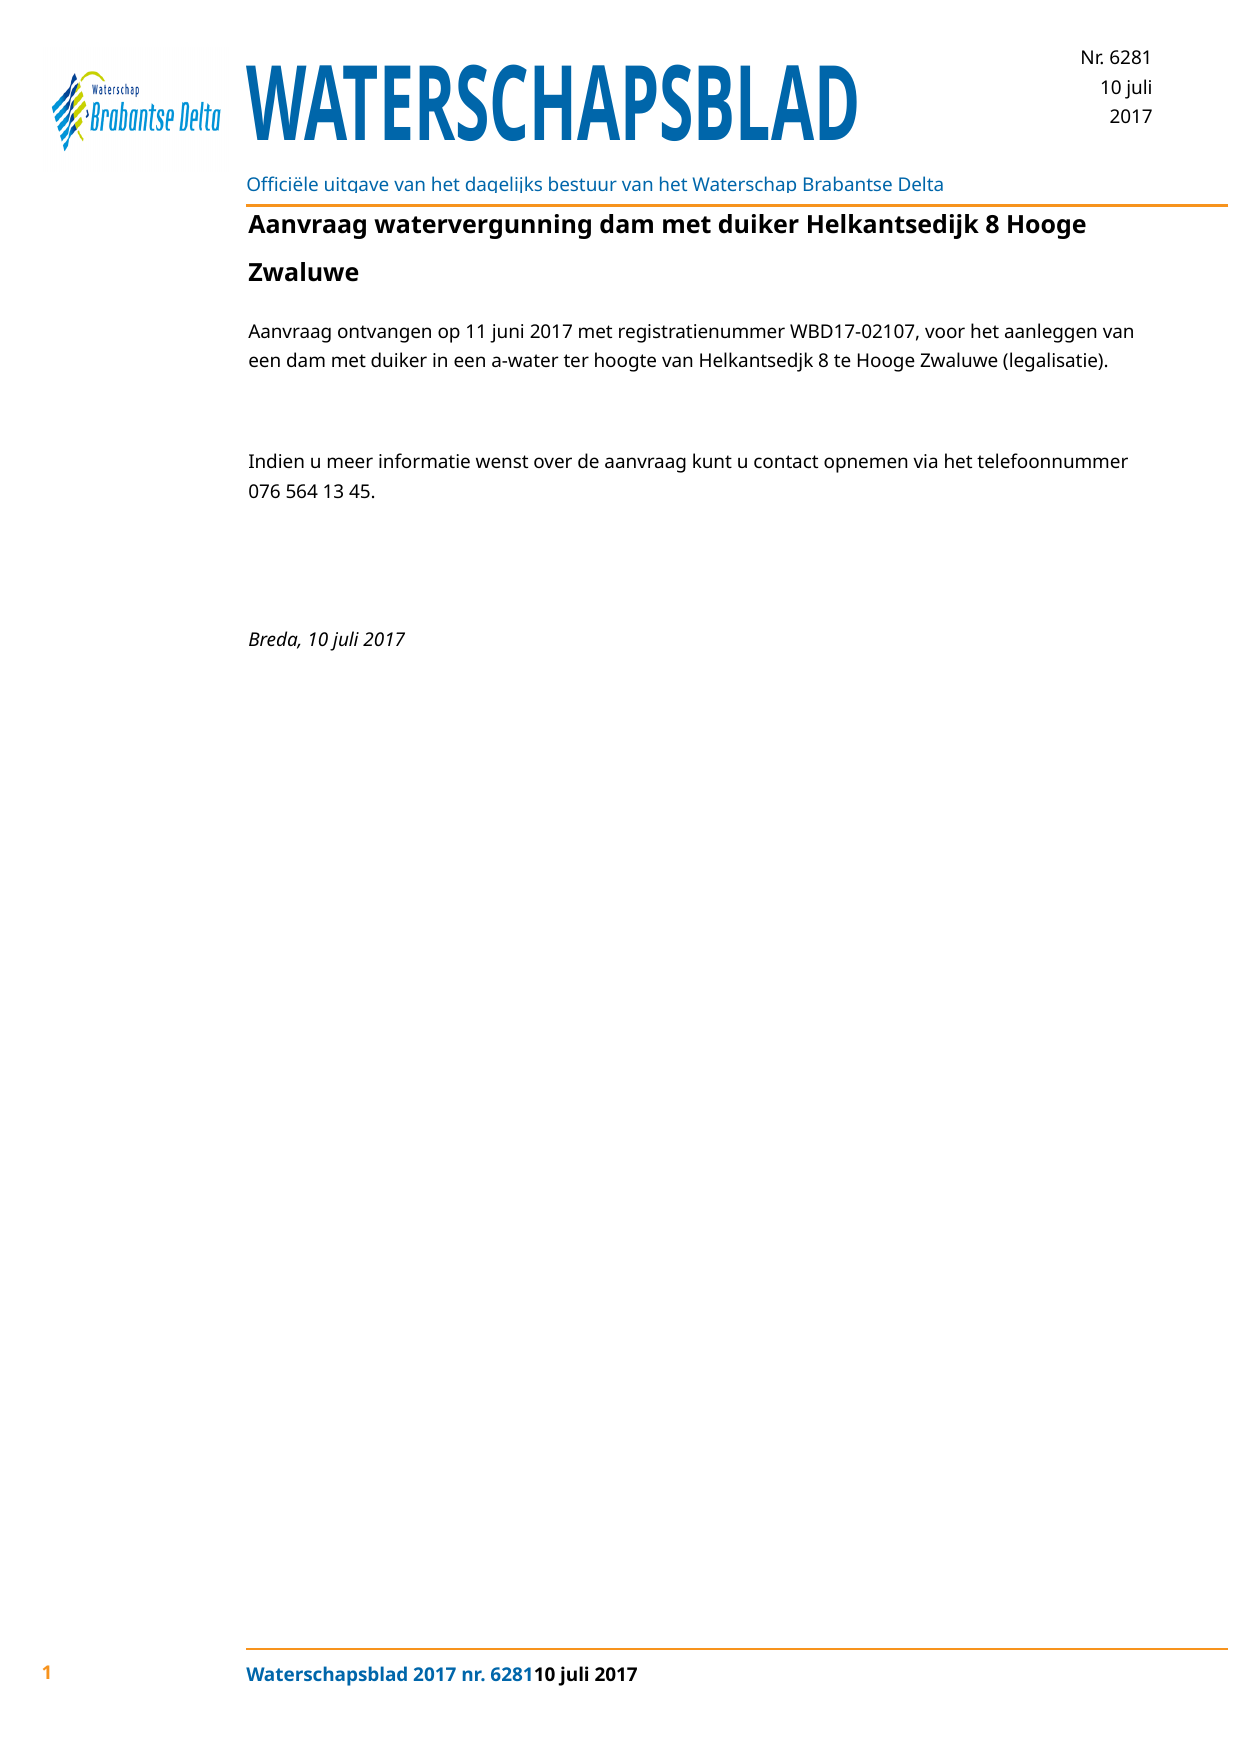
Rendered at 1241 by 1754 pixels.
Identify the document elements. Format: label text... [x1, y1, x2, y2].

text Breda, 10 juli 2017 [248, 627, 1152, 652]
text Aanvraag ontvangen op 11 juni 2017 met registratienummer WBD17-02107, voor het aanleggen van een dam met duiker in een a-water ter hoogte van Helkantsedjk 8 te Hooge Zwaluwe (legalisatie). [248, 318, 1152, 373]
text Indien u meer informatie wenst over de aanvraag kunt u contact opnemen via het telefoonnummer 076 564 13 45. [248, 448, 1152, 504]
text Aanvraag watervergunning dam met duiker Helkantsedijk 8 Hooge Zwaluwe [248, 207, 1152, 288]
picture [41, 47, 231, 172]
